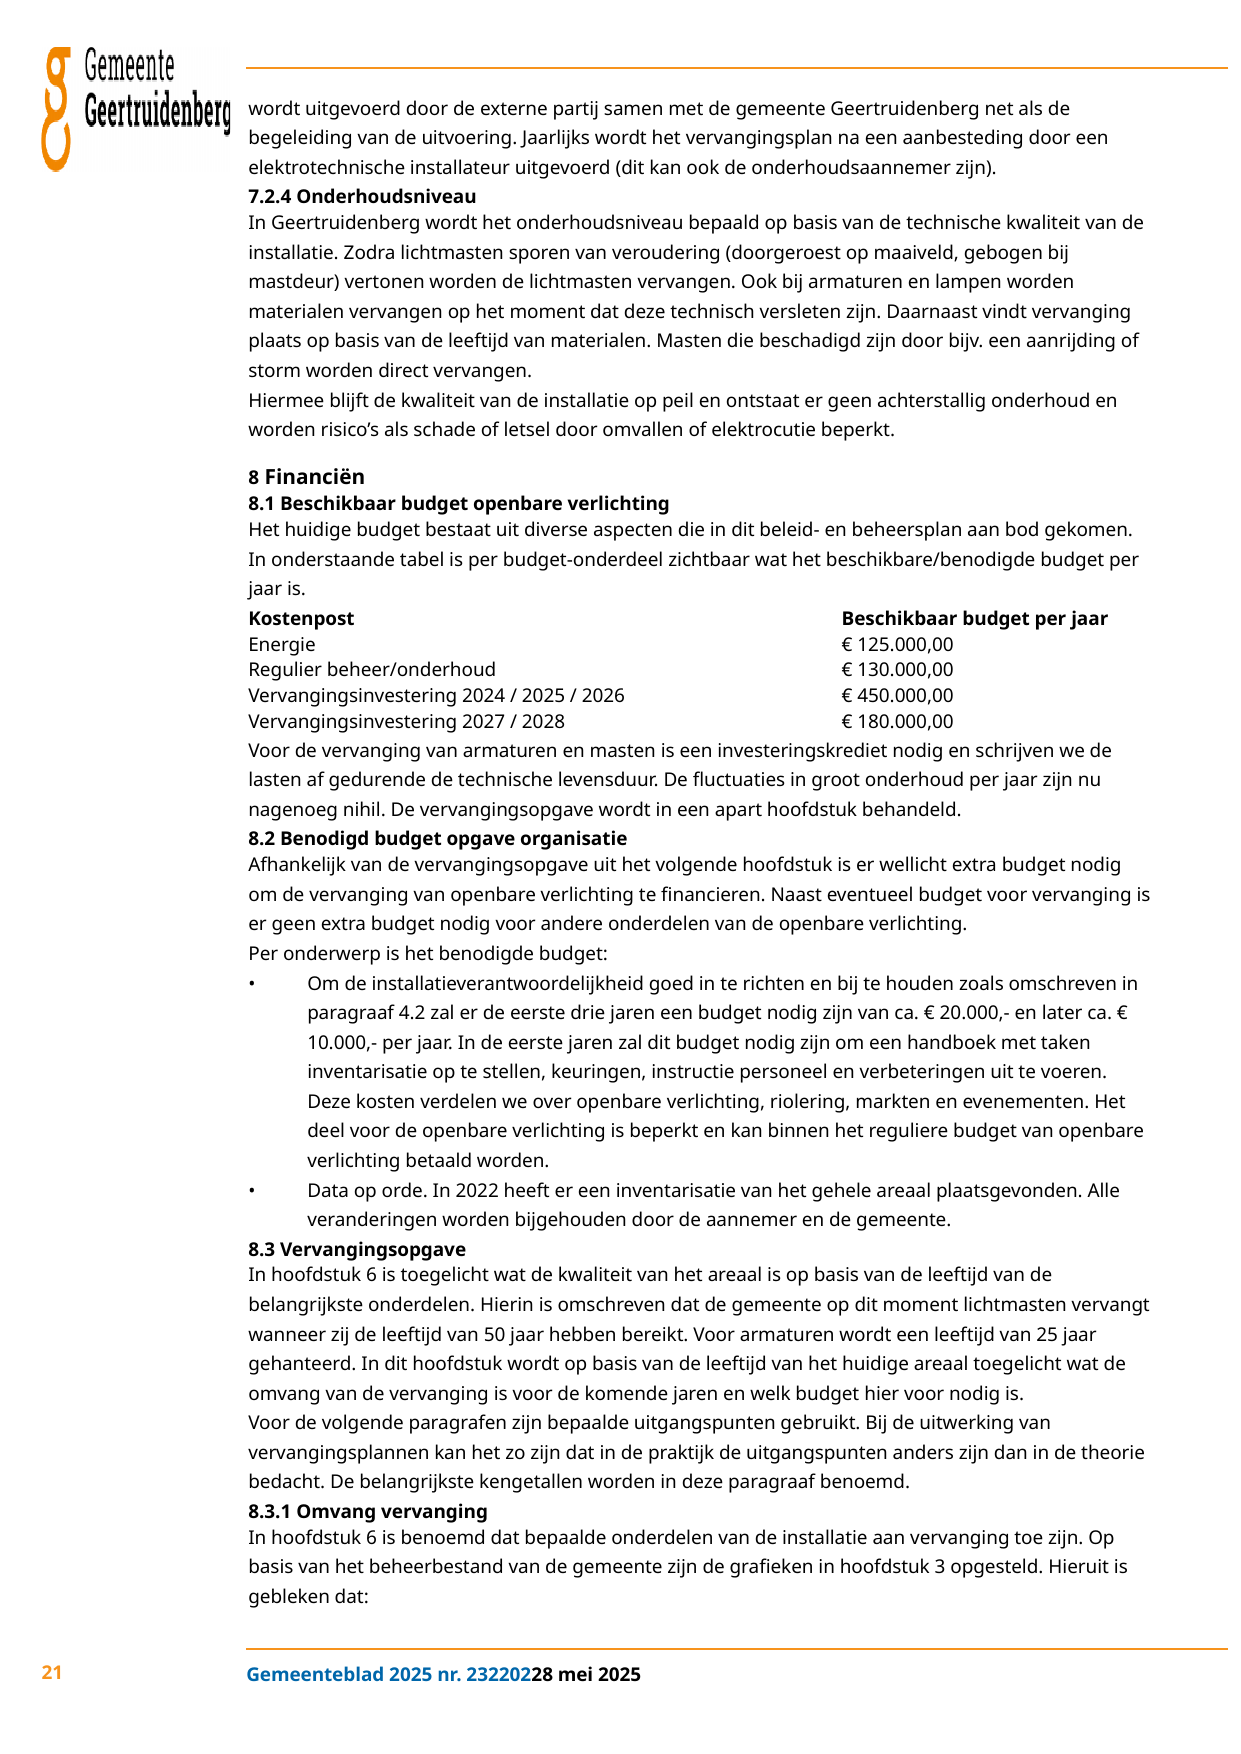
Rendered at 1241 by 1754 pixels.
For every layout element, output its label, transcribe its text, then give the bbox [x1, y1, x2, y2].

text 8.3 Vervangingsopgave [248, 1236, 1152, 1262]
text 8.2 Benodigd budget opgave organisatie [248, 826, 1152, 851]
text Voor de volgende paragrafen zijn bepaalde uitgangspunten gebruikt. Bij de uitwerking van vervangingsplannen kan het zo zijn dat in de praktijk de uitgangspunten anders zijn dan in de theorie bedacht. De belangrijkste kengetallen worden in deze paragraaf benoemd. [248, 1409, 1152, 1494]
text In hoofdstuk 6 is benoemd dat bepaalde onderdelen van de installatie aan vervanging toe zijn. Op basis van het beheerbestand van de gemeente zijn de grafieken in hoofdstuk 3 opgesteld. Hieruit is gebleken dat: [248, 1524, 1152, 1609]
list Data op orde. In 2022 heeft er een inventarisatie van het gehele areaal plaatsgevonden. Alle veranderingen worden bijgehouden door de aannemer en de gemeente. [248, 1177, 1152, 1232]
text 8.1 Beschikbaar budget openbare verlichting [248, 490, 1152, 516]
list Om de installatieverantwoordelijkheid goed in te richten en bij te houden zoals omschreven in paragraaf 4.2 zal er de eerste drie jaren een budget nodig zijn van ca. € 20.000,- en later ca. € 10.000,- per jaar. In de eerste jaren zal dit budget nodig zijn om een handboek met taken inventarisatie op te stellen, keuringen, instructie personeel en verbeteringen uit te voeren. Deze kosten verdelen we over openbare verlichting, riolering, markten en evenementen. Het deel voor de openbare verlichting is beperkt en kan binnen het reguliere budget van openbare verlichting betaald worden. [248, 970, 1152, 1173]
table_cell Energie [248, 631, 841, 656]
text 8.3.1 Omvang vervanging [248, 1498, 1152, 1524]
table_cell Vervangingsinvestering 2027 / 2028 [248, 708, 841, 734]
text 8 Financiën [248, 462, 1152, 490]
table_header Beschikbaar budget per jaar [841, 605, 1152, 631]
text Het huidige budget bestaat uit diverse aspecten die in dit beleid- en beheersplan aan bod gekomen. In onderstaande tabel is per budget-onderdeel zichtbaar wat het beschikbare/benodigde budget per jaar is. [248, 516, 1152, 601]
table_cell € 450.000,00 [841, 682, 1152, 708]
text wordt uitgevoerd door de externe partij samen met de gemeente Geertruidenberg net als de begeleiding van de uitvoering. Jaarlijks wordt het vervangingsplan na een aanbesteding door een elektrotechnische installateur uitgevoerd (dit kan ook de onderhoudsaannemer zijn). [248, 95, 1152, 180]
table_header Kostenpost [248, 605, 841, 631]
picture [41, 47, 231, 172]
text Voor de vervanging van armaturen en masten is een investeringskrediet nodig en schrijven we de lasten af gedurende de technische levensduur. De fluctuaties in groot onderhoud per jaar zijn nu nagenoeg nihil. De vervangingsopgave wordt in een apart hoofdstuk behandeld. [248, 737, 1152, 822]
text 7.2.4 Onderhoudsniveau [248, 183, 1152, 209]
text In hoofdstuk 6 is toegelicht wat de kwaliteit van het areaal is op basis van de leeftijd van de belangrijkste onderdelen. Hierin is omschreven dat de gemeente op dit moment lichtmasten vervangt wanneer zij de leeftijd van 50 jaar hebben bereikt. Voor armaturen wordt een leeftijd van 25 jaar gehanteerd. In dit hoofdstuk wordt op basis van de leeftijd van het huidige areaal toegelicht wat de omvang van de vervanging is voor de komende jaren en welk budget hier voor nodig is. [248, 1262, 1152, 1406]
text In Geertruidenberg wordt het onderhoudsniveau bepaald op basis van de technische kwaliteit van de installatie. Zodra lichtmasten sporen van veroudering (doorgeroest op maaiveld, gebogen bij mastdeur) vertonen worden de lichtmasten vervangen. Ook bij armaturen en lampen worden materialen vervangen op het moment dat deze technisch versleten zijn. Daarnaast vindt vervanging plaats op basis van de leeftijd van materialen. Masten die beschadigd zijn door bijv. een aanrijding of storm worden direct vervangen. [248, 209, 1152, 383]
text Per onderwerp is het benodigde budget: [248, 940, 1152, 966]
text Afhankelijk van de vervangingsopgave uit het volgende hoofdstuk is er wellicht extra budget nodig om de vervanging van openbare verlichting te financieren. Naast eventueel budget voor vervanging is er geen extra budget nodig voor andere onderdelen van de openbare verlichting. [248, 851, 1152, 936]
table_cell Regulier beheer/onderhoud [248, 656, 841, 682]
table_cell Vervangingsinvestering 2024 / 2025 / 2026 [248, 682, 841, 708]
text Hiermee blijft de kwaliteit van de installatie op peil en ontstaat er geen achterstallig onderhoud en worden risico’s als schade of letsel door omvallen of elektrocutie beperkt. [248, 387, 1152, 442]
table_cell € 125.000,00 [841, 631, 1152, 656]
table_cell € 180.000,00 [841, 708, 1152, 734]
table_cell € 130.000,00 [841, 656, 1152, 682]
